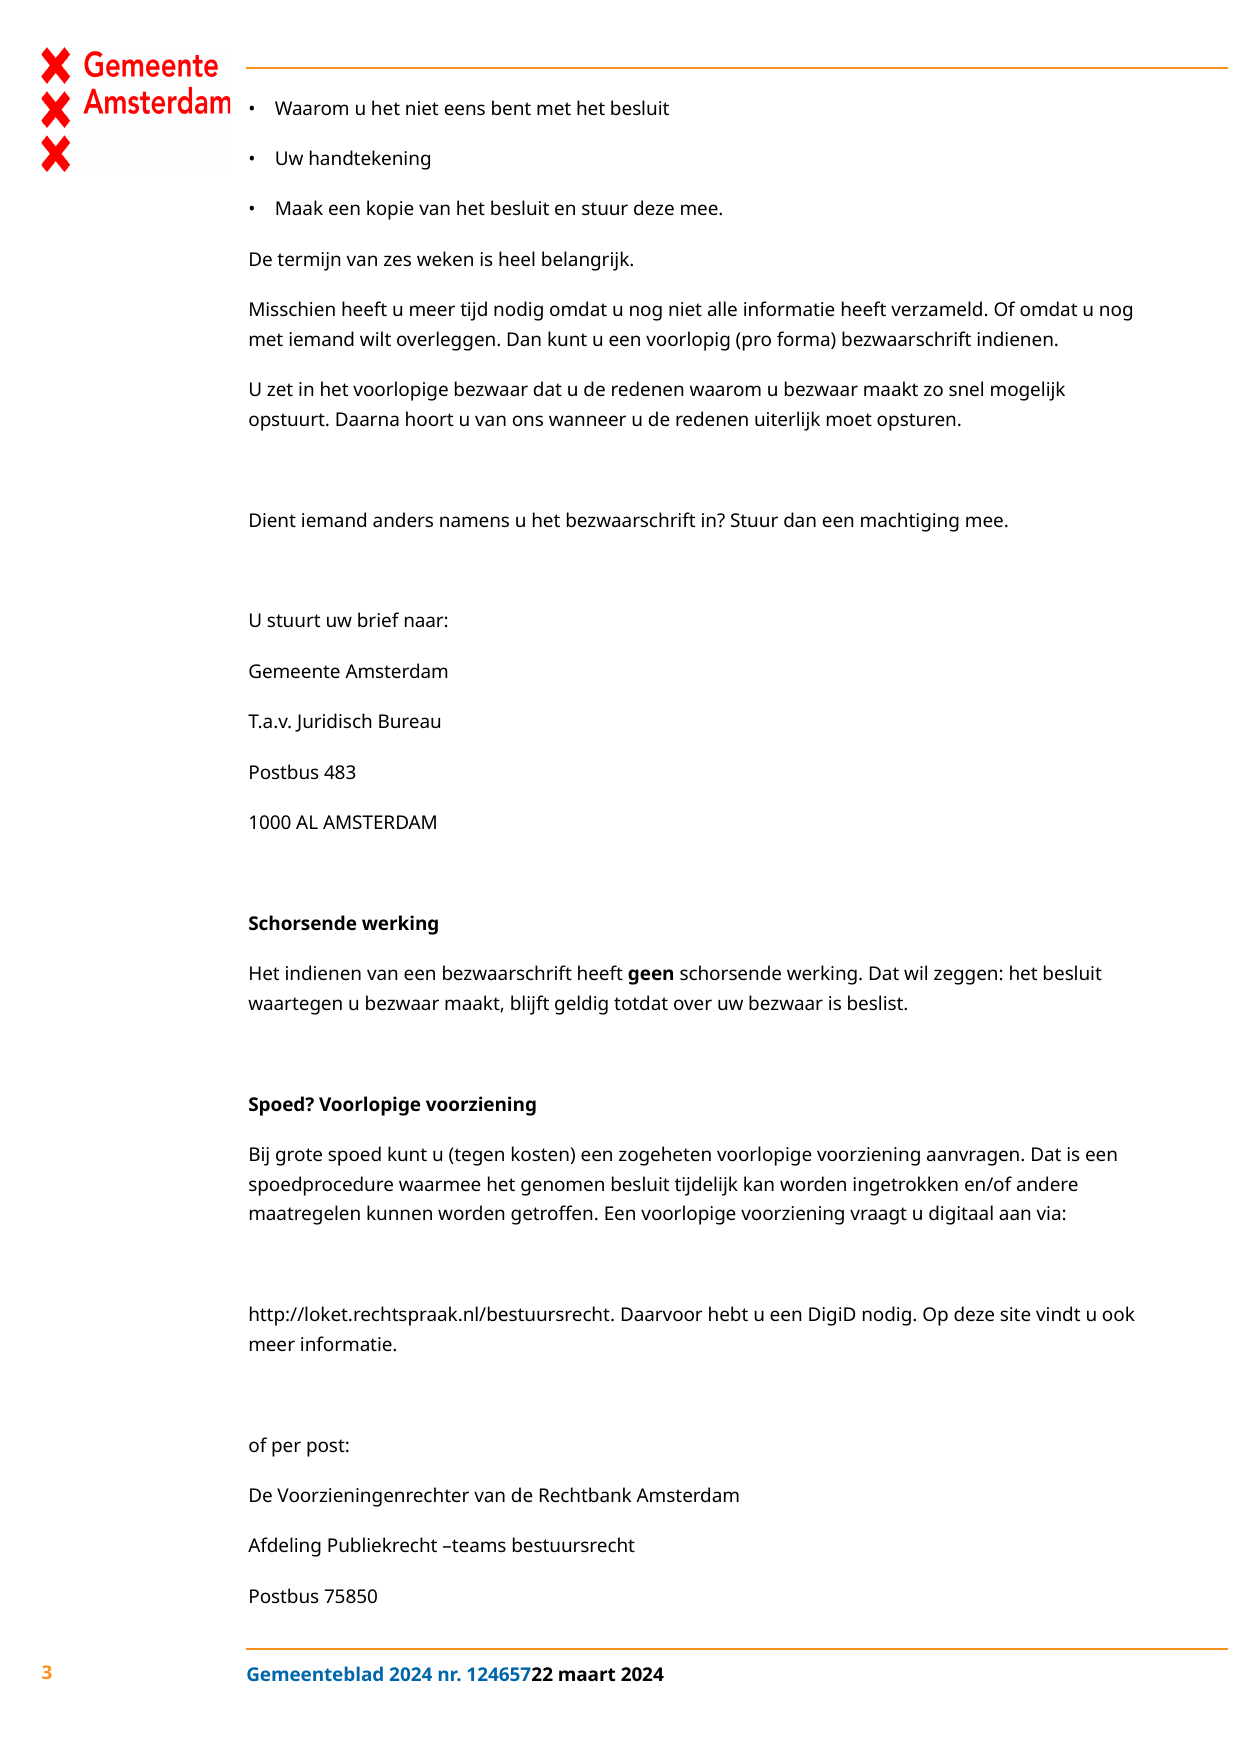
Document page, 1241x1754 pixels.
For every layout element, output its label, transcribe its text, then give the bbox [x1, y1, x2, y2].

text Postbus 75850 [248, 1583, 1152, 1609]
text De termijn van zes weken is heel belangrijk. [248, 246, 1152, 272]
text Gemeente Amsterdam [248, 658, 1152, 684]
text U stuurt uw brief naar: [248, 608, 1152, 633]
text • Waarom u het niet eens bent met het besluit [248, 95, 1152, 121]
text Bij grote spoed kunt u (tegen kosten) een zogeheten voorlopige voorziening aanvragen. Dat is een spoedprocedure waarmee het genomen besluit tijdelijk kan worden ingetrokken en/of andere maatregelen kunnen worden getroffen. Een voorlopige voorziening vraagt u digitaal aan via: [248, 1141, 1152, 1226]
text 1000 AL AMSTERDAM [248, 809, 1152, 835]
text Het indienen van een bezwaarschrift heeft geen schorsende werking. Dat wil zeggen: het besluit waartegen u bezwaar maakt, blijft geldig totdat over uw bezwaar is beslist. [248, 961, 1152, 1016]
text Misschien heeft u meer tijd nodig omdat u nog niet alle informatie heeft verzameld. Of omdat u nog met iemand wilt overleggen. Dan kunt u een voorlopig (pro forma) bezwaarschrift indienen. [248, 296, 1152, 352]
text De Voorzieningenrechter van de Rechtbank Amsterdam [248, 1482, 1152, 1508]
picture [41, 47, 231, 172]
text • Uw handtekening [248, 145, 1152, 171]
text • Maak een kopie van het besluit en stuur deze mee. [248, 196, 1152, 221]
text Dient iemand anders namens u het bezwaarschrift in? Stuur dan een machtiging mee. [248, 507, 1152, 533]
text U zet in het voorlopige bezwaar dat u de redenen waarom u bezwaar maakt zo snel mogelijk opstuurt. Daarna hoort u van ons wanneer u de redenen uiterlijk moet opsturen. [248, 376, 1152, 432]
text http://loket.rechtspraak.nl/bestuursrecht. Daarvoor hebt u een DigiD nodig. Op deze site vindt u ook meer informatie. [248, 1301, 1152, 1357]
text T.a.v. Juridisch Bureau [248, 708, 1152, 734]
text Schorsende werking [248, 910, 1152, 936]
text Postbus 483 [248, 759, 1152, 785]
text Afdeling Publiekrecht –teams bestuursrecht [248, 1533, 1152, 1558]
text of per post: [248, 1432, 1152, 1458]
text Spoed? Voorlopige voorziening [248, 1091, 1152, 1117]
